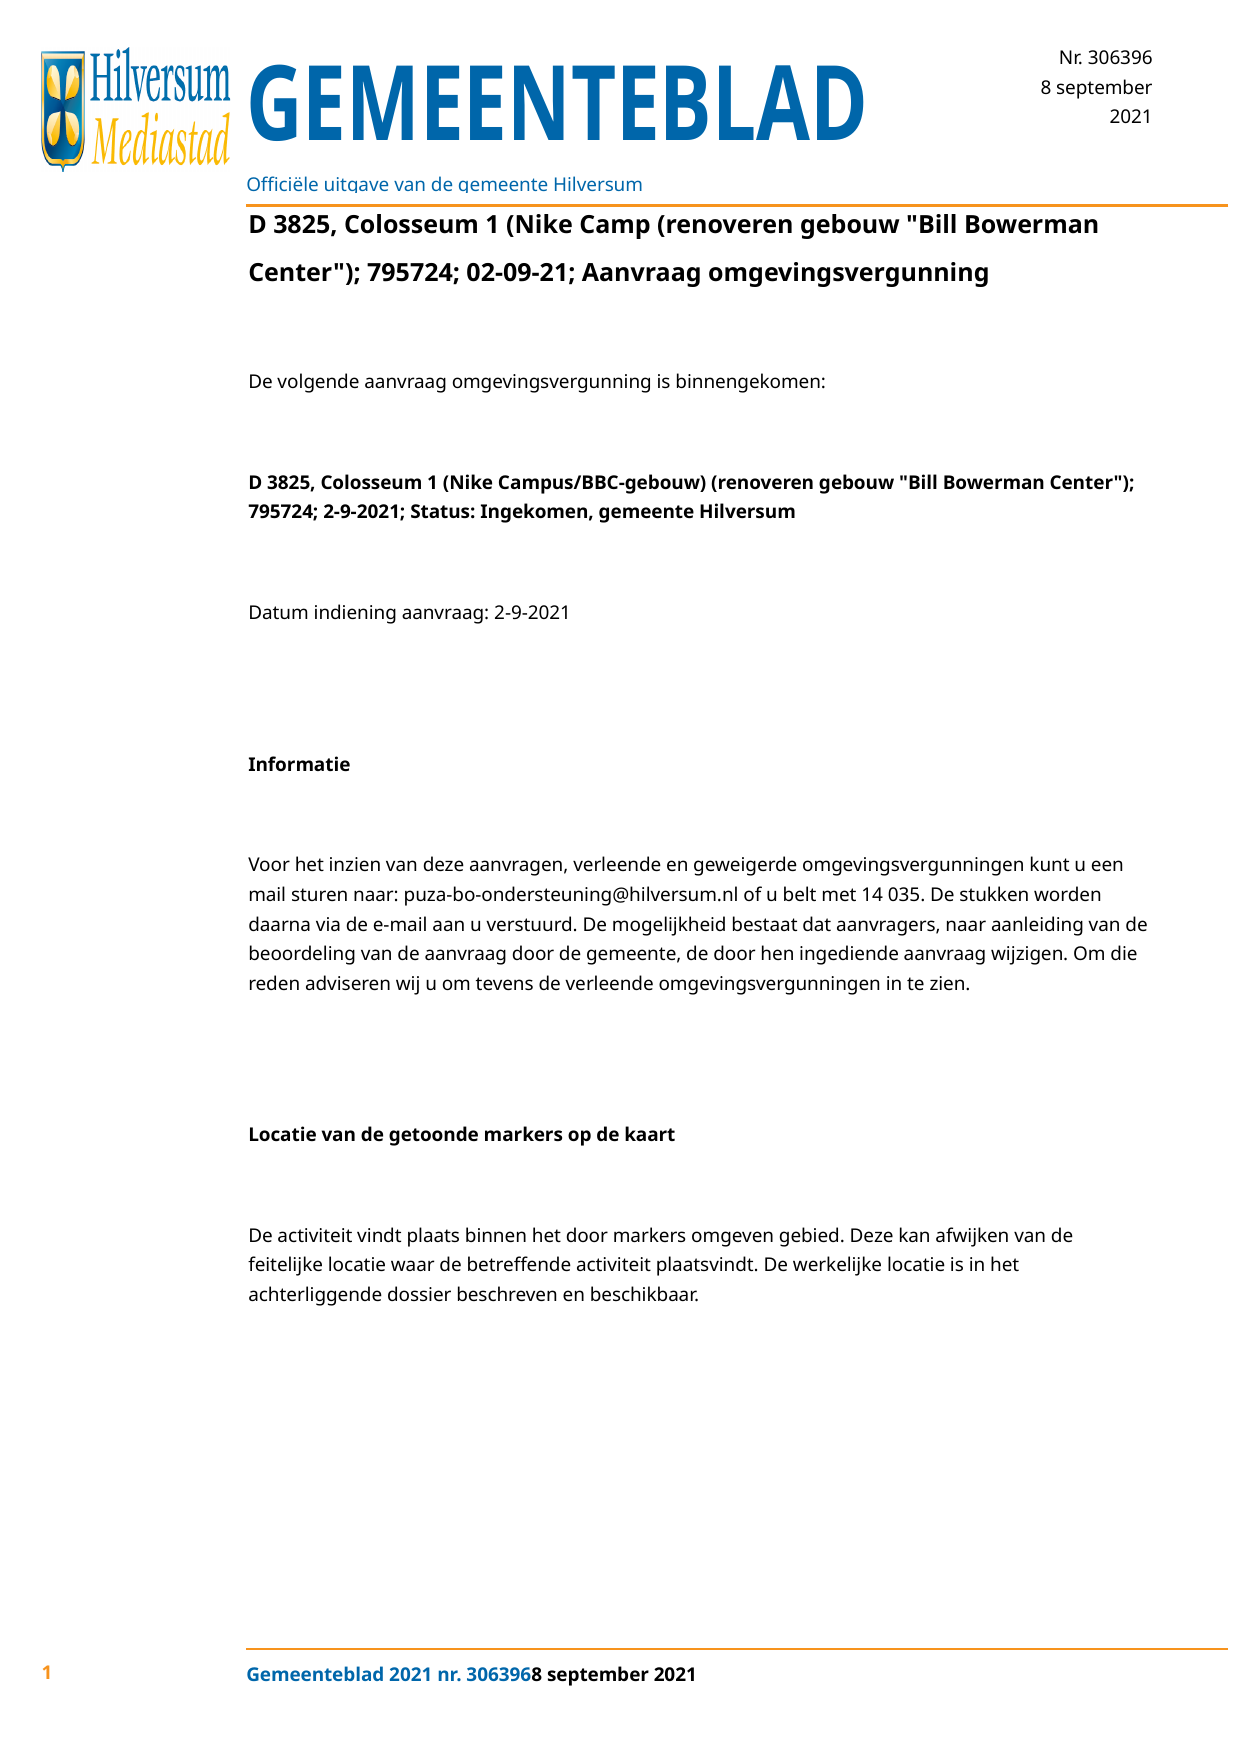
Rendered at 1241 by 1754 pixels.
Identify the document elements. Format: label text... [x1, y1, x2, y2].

text Voor het inzien van deze aanvragen, verleende en geweigerde omgevingsvergunningen kunt u een mail sturen naar: puza-bo-ondersteuning@hilversum.nl of u belt met 14 035. De stukken worden daarna via de e-mail aan u verstuurd. De mogelijkheid bestaat dat aanvragers, naar aanleiding van de beoordeling van de aanvraag door de gemeente, de door hen ingediende aanvraag wijzigen. Om die reden adviseren wij u om tevens de verleende omgevingsvergunningen in te zien. [248, 852, 1152, 996]
text D 3825, Colosseum 1 (Nike Camp (renoveren gebouw "Bill Bowerman Center"); 795724; 02-09-21; Aanvraag omgevingsvergunning [248, 207, 1152, 288]
text Datum indiening aanvraag: 2-9-2021 [248, 599, 1152, 625]
text De activiteit vindt plaats binnen het door markers omgeven gebied. Deze kan afwijken van de feitelijke locatie waar de betreffende activiteit plaatsvindt. De werkelijke locatie is in het achterliggende dossier beschreven en beschikbaar. [248, 1222, 1152, 1307]
text De volgende aanvraag omgevingsvergunning is binnengekomen: [248, 368, 1152, 394]
text D 3825, Colosseum 1 (Nike Campus/BBC-gebouw) (renoveren gebouw "Bill Bowerman Center"); 795724; 2-9-2021; Status: Ingekomen, gemeente Hilversum [248, 469, 1152, 524]
text Locatie van de getoonde markers op de kaart [248, 1121, 1152, 1147]
picture [41, 47, 231, 172]
text Informatie [248, 751, 1152, 777]
